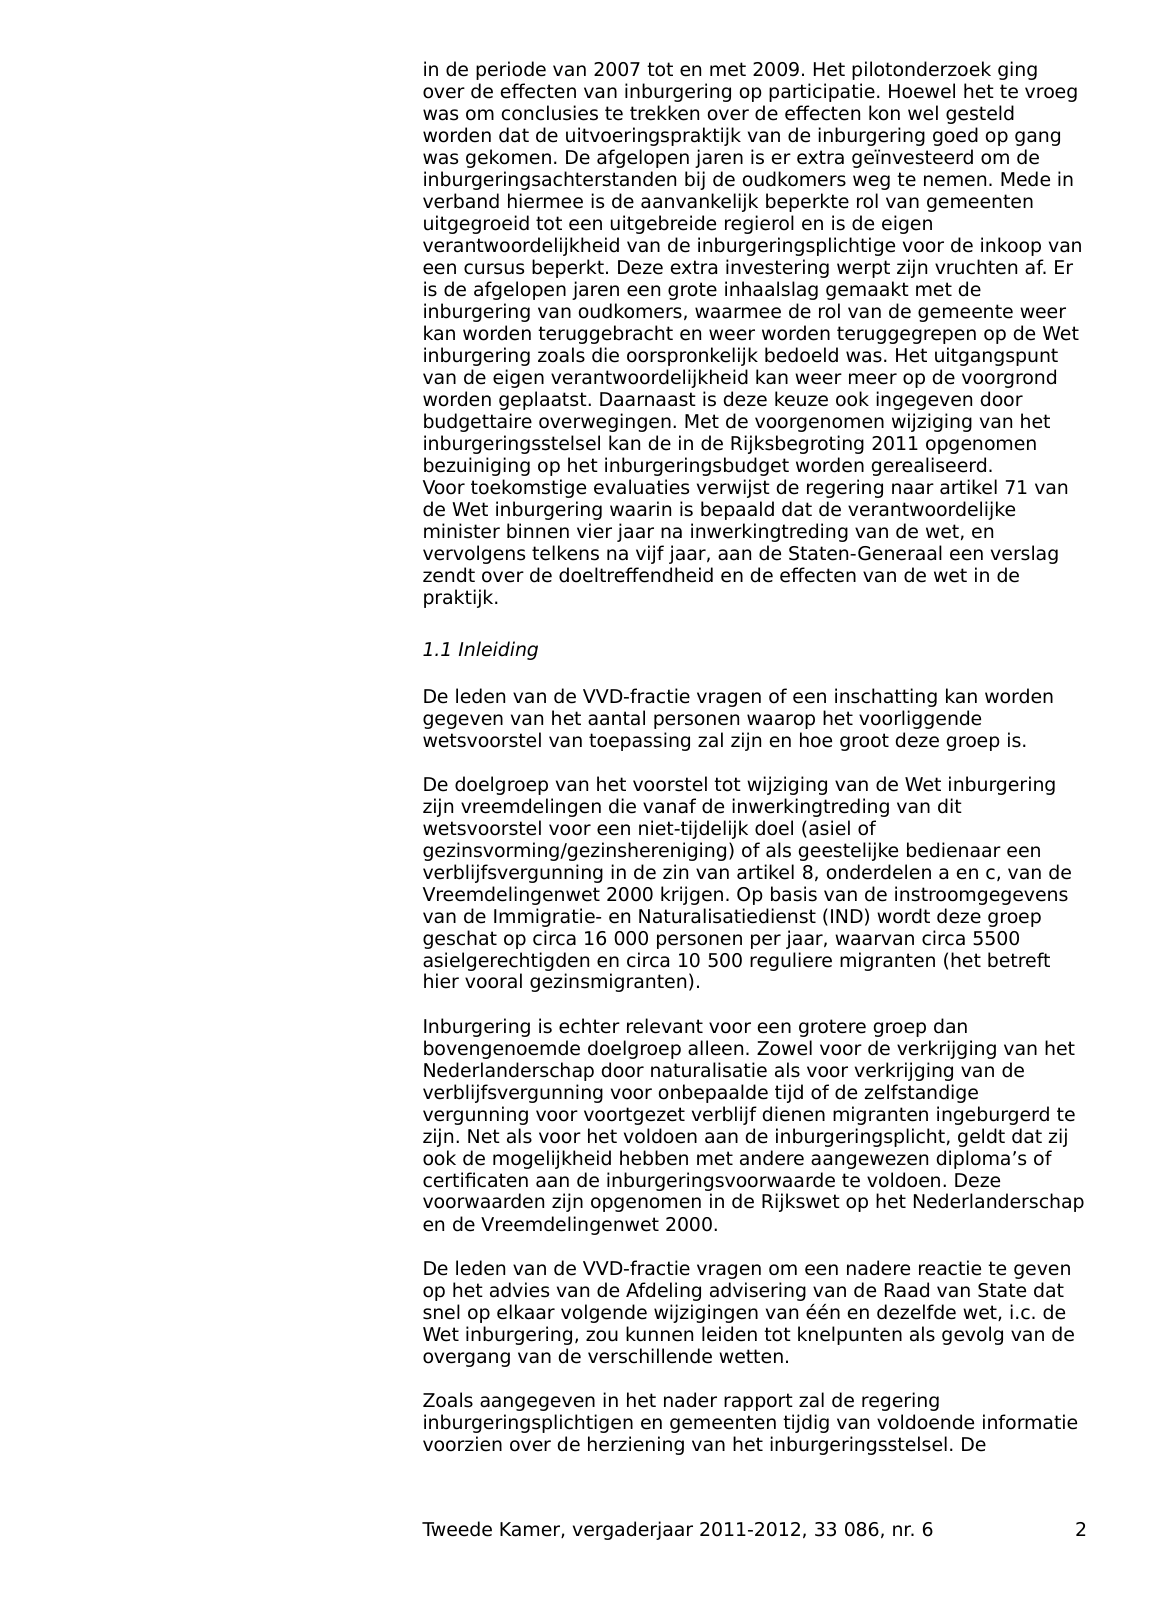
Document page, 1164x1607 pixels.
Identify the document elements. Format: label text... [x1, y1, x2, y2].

text De leden van de VVD-fractie vragen of een inschatting kan worden gegeven van het aantal personen waarop het voorliggende wetsvoorstel van toepassing zal zijn en hoe groot deze groep is. [422, 686, 1087, 751]
text in de periode van 2007 tot en met 2009. Het pilotonderzoek ging over de effecten van inburgering op participatie. Hoewel het te vroeg was om conclusies te trekken over de effecten kon wel gesteld worden dat de uitvoeringspraktijk van de inburgering goed op gang was gekomen. De afgelopen jaren is er extra geïnvesteerd om de inburgeringsachterstanden bij de oudkomers weg te nemen. Mede in verband hiermee is de aanvankelijk beperkte rol van gemeenten uitgegroeid tot een uitgebreide regierol en is de eigen verantwoordelijkheid van de inburgeringsplichtige voor de inkoop van een cursus beperkt. Deze extra investering werpt zijn vruchten af. Er is de afgelopen jaren een grote inhaalslag gemaakt met de inburgering van oudkomers, waarmee de rol van de gemeente weer kan worden teruggebracht en weer worden teruggegrepen op de Wet inburgering zoals die oorspronkelijk bedoeld was. Het uitgangspunt van de eigen verantwoordelijkheid kan weer meer op de voorgrond worden geplaatst. Daarnaast is deze keuze ook ingegeven door budgettaire overwegingen. Met de voorgenomen wijziging van het inburgeringsstelsel kan de in de Rijksbegroting 2011 opgenomen bezuiniging op het inburgeringsbudget worden gerealiseerd. [422, 59, 1087, 477]
text Voor toekomstige evaluaties verwijst de regering naar artikel 71 van de Wet inburgering waarin is bepaald dat de verantwoordelijke minister binnen vier jaar na inwerkingtreding van de wet, en vervolgens telkens na vijf jaar, aan de Staten-Generaal een verslag zendt over de doeltreffendheid en de effecten van de wet in de praktijk. [422, 477, 1087, 608]
text De doelgroep van het voorstel tot wijziging van de Wet inburgering zijn vreemdelingen die vanaf de inwerkingtreding van dit wetsvoorstel voor een niet-tijdelijk doel (asiel of gezinsvorming/gezinshereniging) of als geestelijke bedienaar een verblijfsvergunning in de zin van artikel 8, onderdelen a en c, van de Vreemdelingenwet 2000 krijgen. Op basis van de instroomgegevens van de Immigratie- en Naturalisatiedienst (IND) wordt deze groep geschat op circa 16 000 personen per jaar, waarvan circa 5500 asielgerechtigden en circa 10 500 reguliere migranten (het betreft hier vooral gezinsmigranten). [422, 774, 1087, 993]
text Zoals aangegeven in het nader rapport zal de regering inburgeringsplichtigen en gemeenten tijdig van voldoende informatie voorzien over de herziening van het inburgeringsstelsel. De [422, 1390, 1087, 1456]
subtitle 1.1 Inleiding [422, 638, 1087, 661]
text De leden van de VVD-fractie vragen om een nadere reactie te geven op het advies van de Afdeling advisering van de Raad van State dat snel op elkaar volgende wijzigingen van één en dezelfde wet, i.c. de Wet inburgering, zou kunnen leiden tot knelpunten als gevolg van de overgang van de verschillende wetten. [422, 1258, 1087, 1367]
text Inburgering is echter relevant voor een grotere groep dan bovengenoemde doelgroep alleen. Zowel voor de verkrijging van het Nederlanderschap door naturalisatie als voor verkrijging van de verblijfsvergunning voor onbepaalde tijd of de zelfstandige vergunning voor voortgezet verblijf dienen migranten ingeburgerd te zijn. Net als voor het voldoen aan de inburgeringsplicht, geldt dat zij ook de mogelijkheid hebben met andere aangewezen diploma’s of certificaten aan de inburgeringsvoorwaarde te voldoen. Deze voorwaarden zijn opgenomen in de Rijkswet op het Nederlanderschap en de Vreemdelingenwet 2000. [422, 1016, 1087, 1235]
